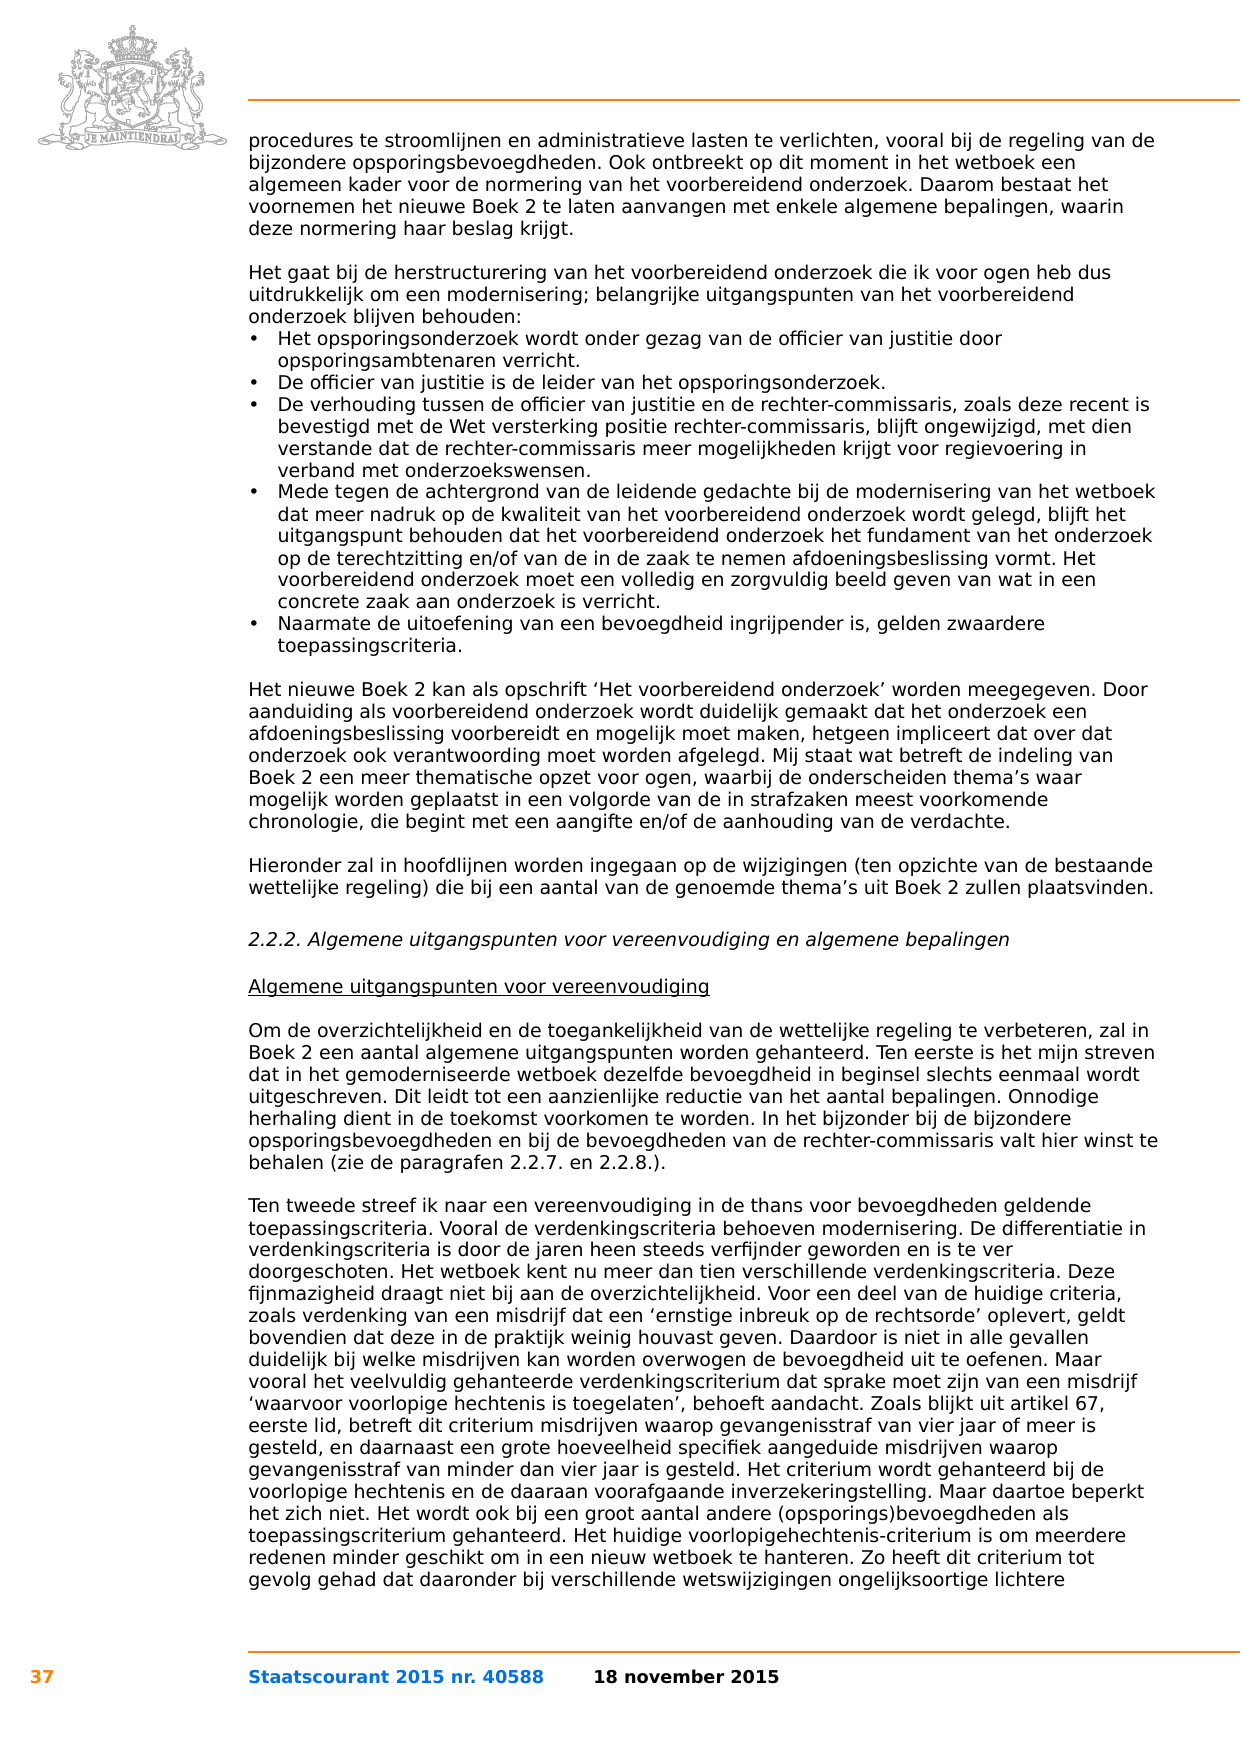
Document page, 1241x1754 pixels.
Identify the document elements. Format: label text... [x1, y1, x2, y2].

text Hieronder zal in hoofdlijnen worden ingegaan op de wijzigingen (ten opzichte van de bestaande wettelijke regeling) die bij een aantal van de genoemde thema’s uit Boek 2 zullen plaatsvinden. [248, 855, 1163, 899]
text • De officier van justitie is de leider van het opsporingsonderzoek. [248, 372, 1163, 393]
text • De verhouding tussen de officier van justitie en de rechter-commissaris, zoals deze recent is bevestigd met de Wet versterking positie rechter-commissaris, blijft ongewijzigd, met dien verstande dat de rechter-commissaris meer mogelijkheden krijgt voor regievoering in verband met onderzoekswensen. [248, 393, 1163, 481]
text Ten tweede streef ik naar een vereenvoudiging in de thans voor bevoegdheden geldende toepassingscriteria. Vooral de verdenkingscriteria behoeven modernisering. De differentiatie in verdenkingscriteria is door de jaren heen steeds verfijnder geworden en is te ver doorgeschoten. Het wetboek kent nu meer dan tien verschillende verdenkingscriteria. Deze fijnmazigheid draagt niet bij aan de overzichtelijkheid. Voor een deel van de huidige criteria, zoals verdenking van een misdrijf dat een ‘ernstige inbreuk op de rechtsorde’ oplevert, geldt bovendien dat deze in de praktijk weinig houvast geven. Daardoor is niet in alle gevallen duidelijk bij welke misdrijven kan worden overwogen de bevoegdheid uit te oefenen. Maar vooral het veelvuldig gehanteerde verdenkingscriterium dat sprake moet zijn van een misdrijf ‘waarvoor voorlopige hechtenis is toegelaten’, behoeft aandacht. Zoals blijkt uit artikel 67, eerste lid, betreft dit criterium misdrijven waarop gevangenisstraf van vier jaar of meer is gesteld, en daarnaast een grote hoeveelheid specifiek aangeduide misdrijven waarop gevangenisstraf van minder dan vier jaar is gesteld. Het criterium wordt gehanteerd bij de voorlopige hechtenis en de daaraan voorafgaande inverzekeringstelling. Maar daartoe beperkt het zich niet. Het wordt ook bij een groot aantal andere (opsporings)bevoegdheden als toepassingscriterium gehanteerd. Het huidige voorlopigehechtenis-criterium is om meerdere redenen minder geschikt om in een nieuw wetboek te hanteren. Zo heeft dit criterium tot gevolg gehad dat daaronder bij verschillende wetswijzigingen ongelijksoortige lichtere [248, 1195, 1163, 1591]
subtitle 2.2.2. Algemene uitgangspunten voor vereenvoudiging en algemene bepalingen [248, 929, 1163, 951]
text Het nieuwe Boek 2 kan als opschrift ‘Het voorbereidend onderzoek’ worden meegegeven. Door aanduiding als voorbereidend onderzoek wordt duidelijk gemaakt dat het onderzoek een afdoeningsbeslissing voorbereidt en mogelijk moet maken, hetgeen impliceert dat over dat onderzoek ook verantwoording moet worden afgelegd. Mij staat wat betreft de indeling van Boek 2 een meer thematische opzet voor ogen, waarbij de onderscheiden thema’s waar mogelijk worden geplaatst in een volgorde van de in strafzaken meest voorkomende chronologie, die begint met een aangifte en/of de aanhouding van de verdachte. [248, 679, 1163, 833]
text procedures te stroomlijnen en administratieve lasten te verlichten, vooral bij de regeling van de bijzondere opsporingsbevoegdheden. Ook ontbreekt op dit moment in het wetboek een algemeen kader voor de normering van het voorbereidend onderzoek. Daarom bestaat het voornemen het nieuwe Boek 2 te laten aanvangen met enkele algemene bepalingen, waarin deze normering haar beslag krijgt. [248, 130, 1163, 240]
text • Mede tegen de achtergrond van de leidende gedachte bij de modernisering van het wetboek dat meer nadruk op de kwaliteit van het voorbereidend onderzoek wordt gelegd, blijft het uitgangspunt behouden dat het voorbereidend onderzoek het fundament van het onderzoek op de terechtzitting en/of van de in de zaak te nemen afdoeningsbeslissing vormt. Het voorbereidend onderzoek moet een volledig en zorgvuldig beeld geven van wat in een concrete zaak aan onderzoek is verricht. [248, 481, 1163, 613]
text Algemene uitgangspunten voor vereenvoudiging [248, 976, 1163, 998]
text Het gaat bij de herstructurering van het voorbereidend onderzoek die ik voor ogen heb dus uitdrukkelijk om een modernisering; belangrijke uitgangspunten van het voorbereidend onderzoek blijven behouden: [248, 262, 1163, 328]
text • Naarmate de uitoefening van een bevoegdheid ingrijpender is, gelden zwaardere toepassingscriteria. [248, 613, 1163, 657]
text Om de overzichtelijkheid en de toegankelijkheid van de wettelijke regeling te verbeteren, zal in Boek 2 een aantal algemene uitgangspunten worden gehanteerd. Ten eerste is het mijn streven dat in het gemoderniseerde wetboek dezelfde bevoegdheid in beginsel slechts eenmaal wordt uitgeschreven. Dit leidt tot een aanzienlijke reductie van het aantal bepalingen. Onnodige herhaling dient in de toekomst voorkomen te worden. In het bijzonder bij de bijzondere opsporingsbevoegdheden en bij de bevoegdheden van de rechter-commissaris valt hier winst te behalen (zie de paragrafen 2.2.7. en 2.2.8.). [248, 1020, 1163, 1173]
picture [38, 25, 227, 150]
text • Het opsporingsonderzoek wordt onder gezag van de officier van justitie door opsporingsambtenaren verricht. [248, 328, 1163, 372]
